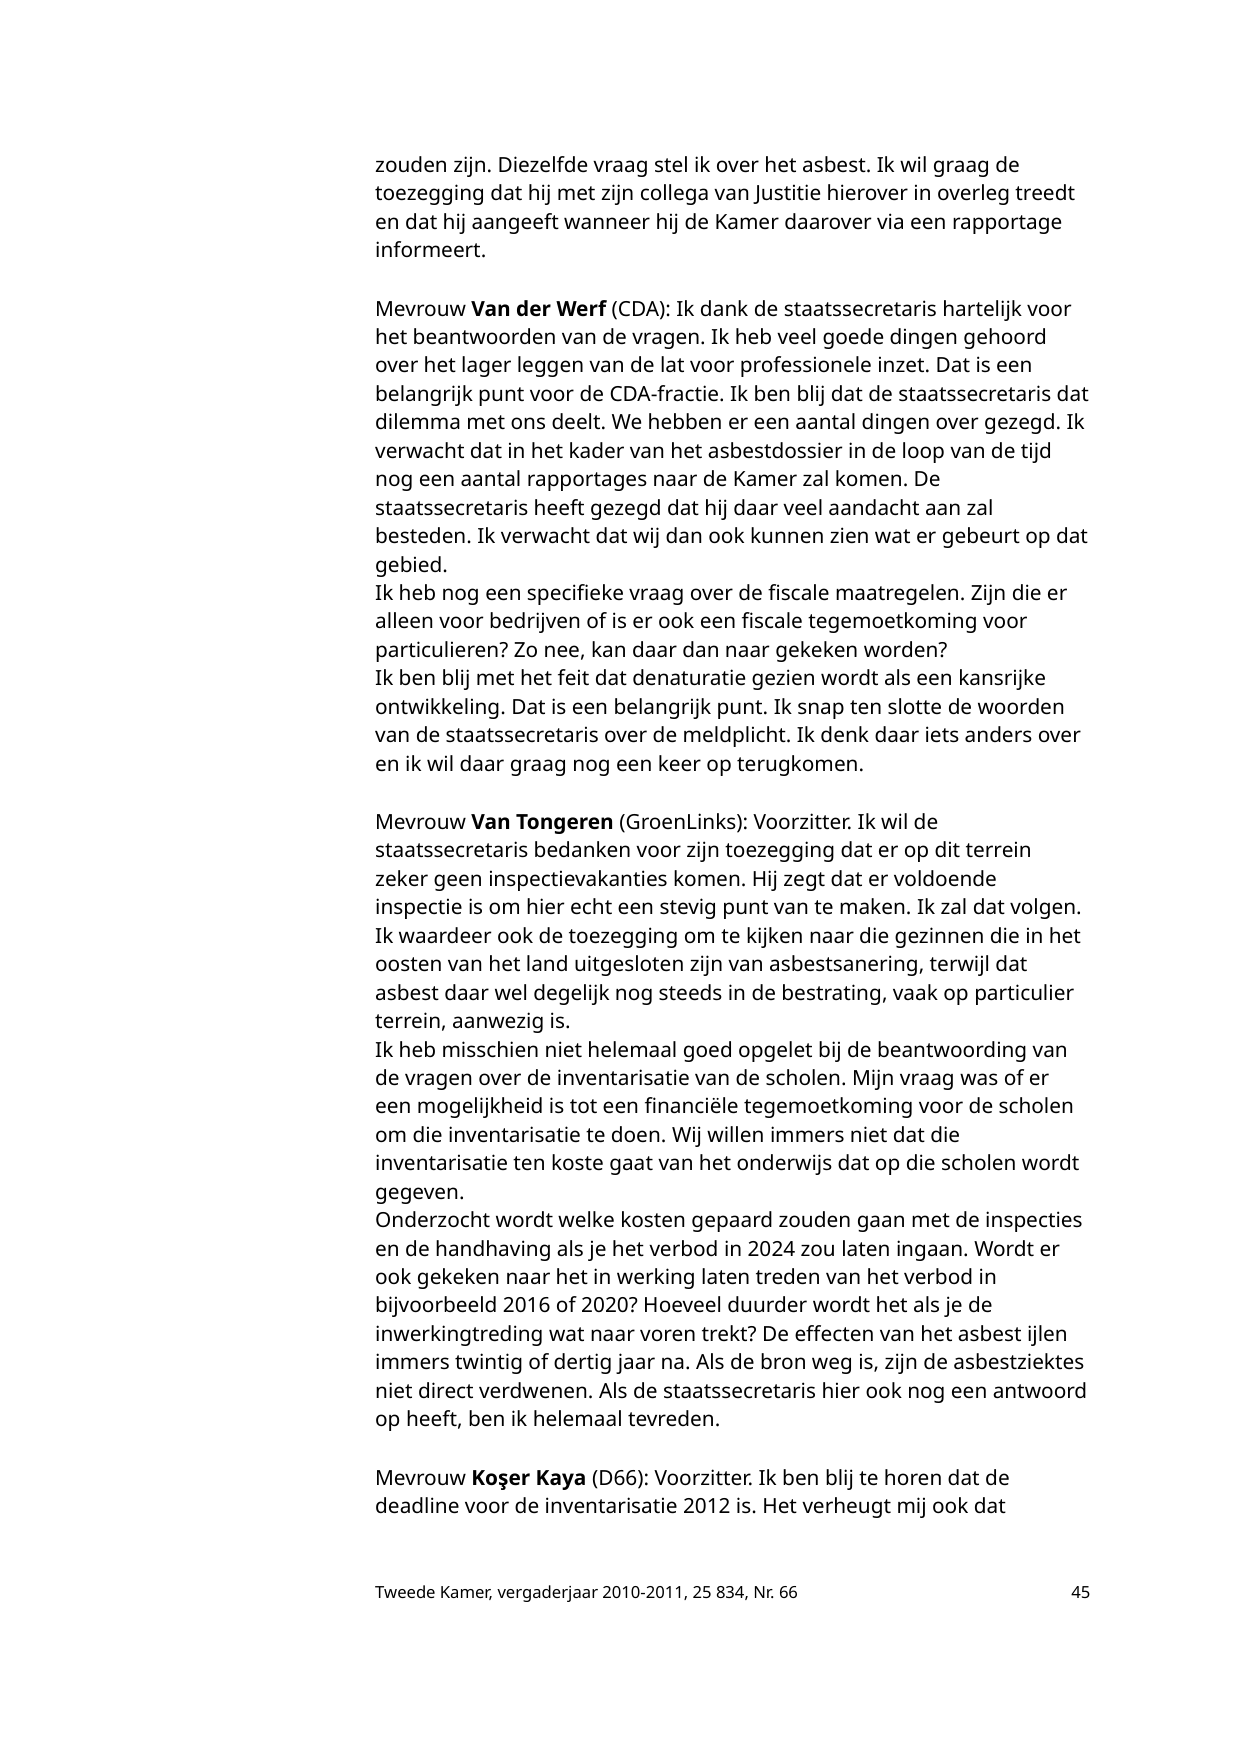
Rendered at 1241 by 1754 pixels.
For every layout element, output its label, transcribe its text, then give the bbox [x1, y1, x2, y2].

text Mevrouw Koşer Kaya (D66): Voorzitter. Ik ben blij te horen dat de deadline voor de inventarisatie 2012 is. Het verheugt mij ook dat [375, 1463, 1090, 1520]
text zouden zijn. Diezelfde vraag stel ik over het asbest. Ik wil graag de toezegging dat hij met zijn collega van Justitie hierover in overleg treedt en dat hij aangeeft wanneer hij de Kamer daarover via een rapportage informeert. [375, 150, 1090, 264]
text Onderzocht wordt welke kosten gepaard zouden gaan met de inspecties en de handhaving als je het verbod in 2024 zou laten ingaan. Wordt er ook gekeken naar het in werking laten treden van het verbod in bijvoorbeeld 2016 of 2020? Hoeveel duurder wordt het als je de inwerkingtreding wat naar voren trekt? De effecten van het asbest ijlen immers twintig of dertig jaar na. Als de bron weg is, zijn de asbestziektes niet direct verdwenen. Als de staatssecretaris hier ook nog een antwoord op heeft, ben ik helemaal tevreden. [375, 1205, 1090, 1433]
text Mevrouw Van der Werf (CDA): Ik dank de staatssecretaris hartelijk voor het beantwoorden van de vragen. Ik heb veel goede dingen gehoord over het lager leggen van de lat voor professionele inzet. Dat is een belangrijk punt voor de CDA-fractie. Ik ben blij dat de staatssecretaris dat dilemma met ons deelt. We hebben er een aantal dingen over gezegd. Ik verwacht dat in het kader van het asbestdossier in de loop van de tijd nog een aantal rapportages naar de Kamer zal komen. De staatssecretaris heeft gezegd dat hij daar veel aandacht aan zal besteden. Ik verwacht dat wij dan ook kunnen zien wat er gebeurt op dat gebied. [375, 294, 1090, 578]
text Mevrouw Van Tongeren (GroenLinks): Voorzitter. Ik wil de staatssecretaris bedanken voor zijn toezegging dat er op dit terrein zeker geen inspectievakanties komen. Hij zegt dat er voldoende inspectie is om hier echt een stevig punt van te maken. Ik zal dat volgen. Ik waardeer ook de toezegging om te kijken naar die gezinnen die in het oosten van het land uitgesloten zijn van asbestsanering, terwijl dat asbest daar wel degelijk nog steeds in de bestrating, vaak op particulier terrein, aanwezig is. [375, 807, 1090, 1035]
text Ik heb nog een specifieke vraag over de fiscale maatregelen. Zijn die er alleen voor bedrijven of is er ook een fiscale tegemoetkoming voor particulieren? Zo nee, kan daar dan naar gekeken worden? [375, 578, 1090, 663]
text Ik heb misschien niet helemaal goed opgelet bij de beantwoording van de vragen over de inventarisatie van de scholen. Mijn vraag was of er een mogelijkheid is tot een financiële tegemoetkoming voor de scholen om die inventarisatie te doen. Wij willen immers niet dat die inventarisatie ten koste gaat van het onderwijs dat op die scholen wordt gegeven. [375, 1035, 1090, 1205]
text Ik ben blij met het feit dat denaturatie gezien wordt als een kansrijke ontwikkeling. Dat is een belangrijk punt. Ik snap ten slotte de woorden van de staatssecretaris over de meldplicht. Ik denk daar iets anders over en ik wil daar graag nog een keer op terugkomen. [375, 663, 1090, 777]
